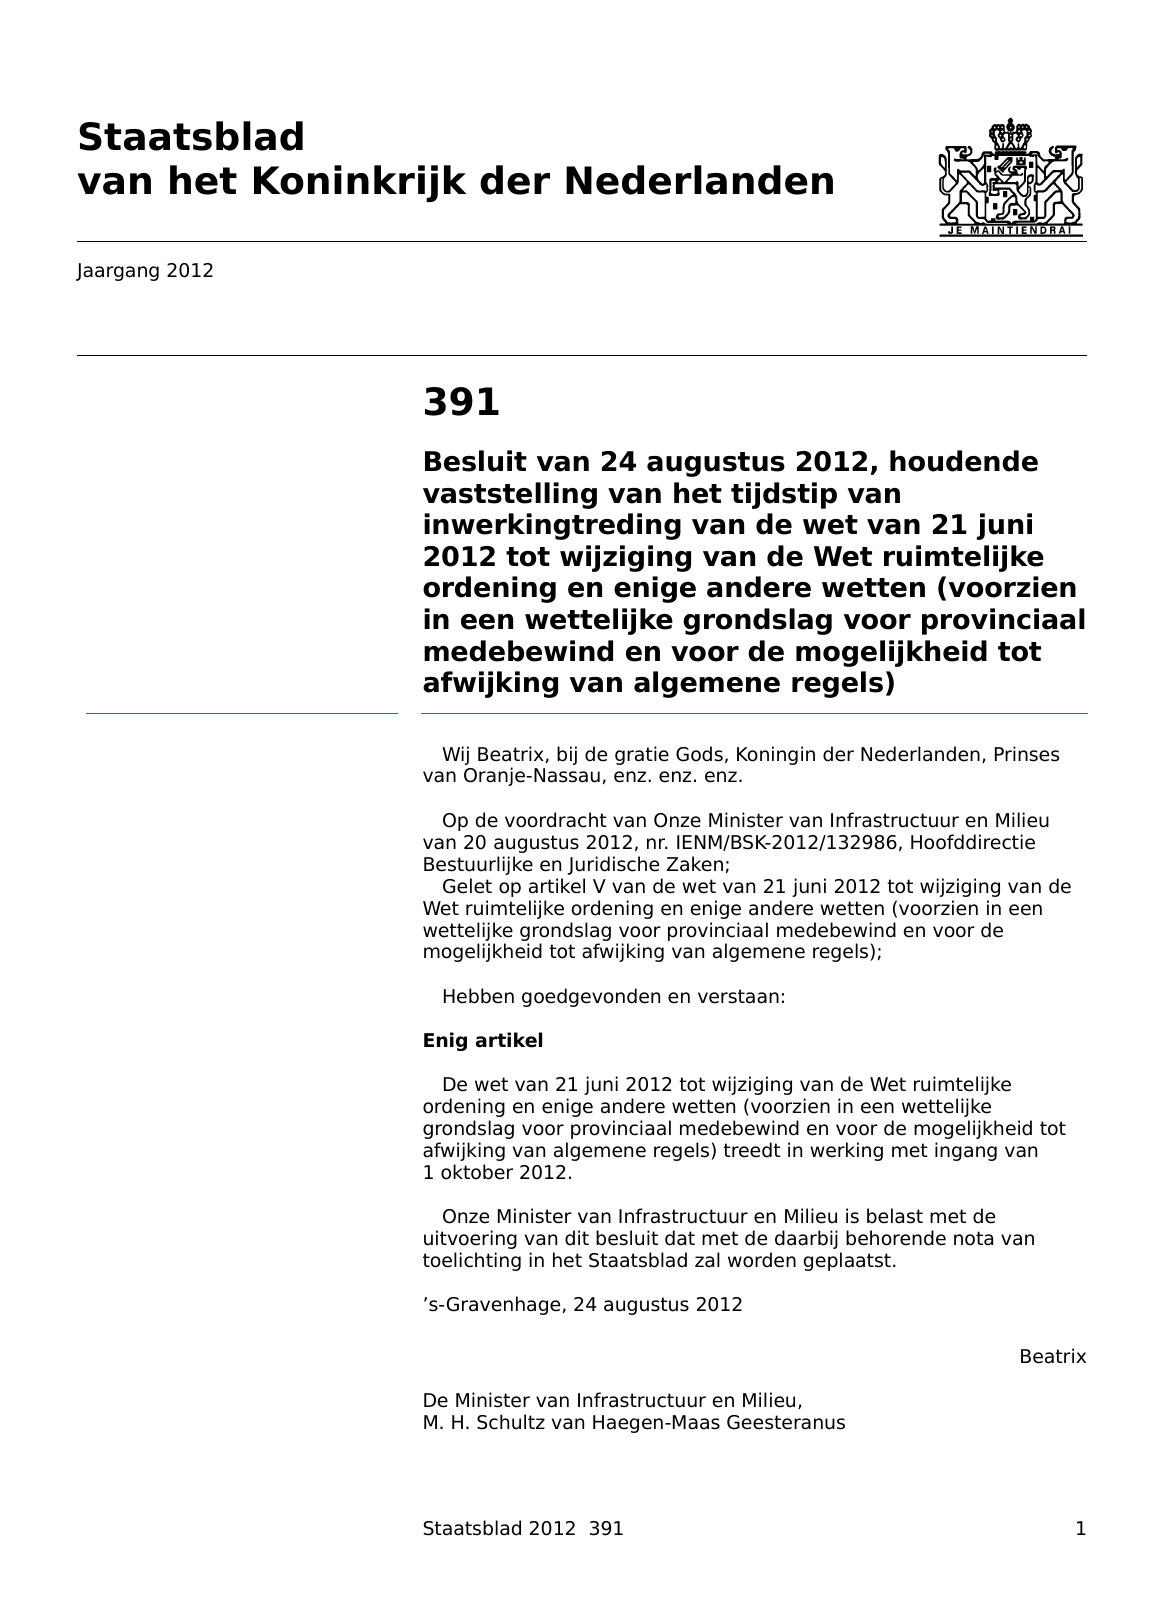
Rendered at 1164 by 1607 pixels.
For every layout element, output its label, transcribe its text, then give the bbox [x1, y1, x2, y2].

subtitle Enig artikel [422, 1030, 1087, 1052]
text Hebben goedgevonden en verstaan: [422, 986, 1087, 1008]
text Beatrix [422, 1346, 1087, 1368]
subtitle 391 [422, 381, 1087, 424]
text Besluit van 24 augustus 2012, houdende vaststelling van het tijdstip van inwerkingtreding van de wet van 21 juni 2012 tot wijziging van de Wet ruimtelijke ordening en enige andere wetten (voorzien in een wettelijke grondslag voor provinciaal medebewind en voor de mogelijkheid tot afwijking van algemene regels) [422, 447, 1087, 699]
text Wij Beatrix, bij de gratie Gods, Koningin der Nederlanden, Prinses van Oranje-Nassau, enz. enz. enz. [422, 743, 1087, 787]
text De wet van 21 juni 2012 tot wijziging van de Wet ruimtelijke ordening en enige andere wetten (voorzien in een wettelijke grondslag voor provinciaal medebewind en voor de mogelijkheid tot afwijking van algemene regels) treedt in werking met ingang van 1 oktober 2012. [422, 1074, 1087, 1184]
text De Minister van Infrastructuur en Milieu, M. H. Schultz van Haegen-Maas Geesteranus [422, 1390, 1087, 1434]
text Op de voordracht van Onze Minister van Infrastructuur en Milieu van 20 augustus 2012, nr. IENM/BSK-2012/132986, Hoofddirectie Bestuurlijke en Juridische Zaken; [422, 809, 1087, 876]
text Gelet op artikel V van de wet van 21 juni 2012 tot wijziging van de Wet ruimtelijke ordening en enige andere wetten (voorzien in een wettelijke grondslag voor provinciaal medebewind en voor de mogelijkheid tot afwijking van algemene regels); [422, 876, 1087, 963]
text ’s-Gravenhage, 24 augustus 2012 [422, 1294, 1087, 1316]
picture [936, 115, 1087, 240]
table_cell Jaargang 2012 [77, 242, 1087, 355]
text Onze Minister van Infrastructuur en Milieu is belast met de uitvoering van dit besluit dat met de daarbij behorende nota van toelichting in het Staatsblad zal worden geplaatst. [422, 1206, 1087, 1272]
table_header [886, 100, 1087, 241]
table_header Staatsblad van het Koninkrijk der Nederlanden [77, 100, 886, 241]
